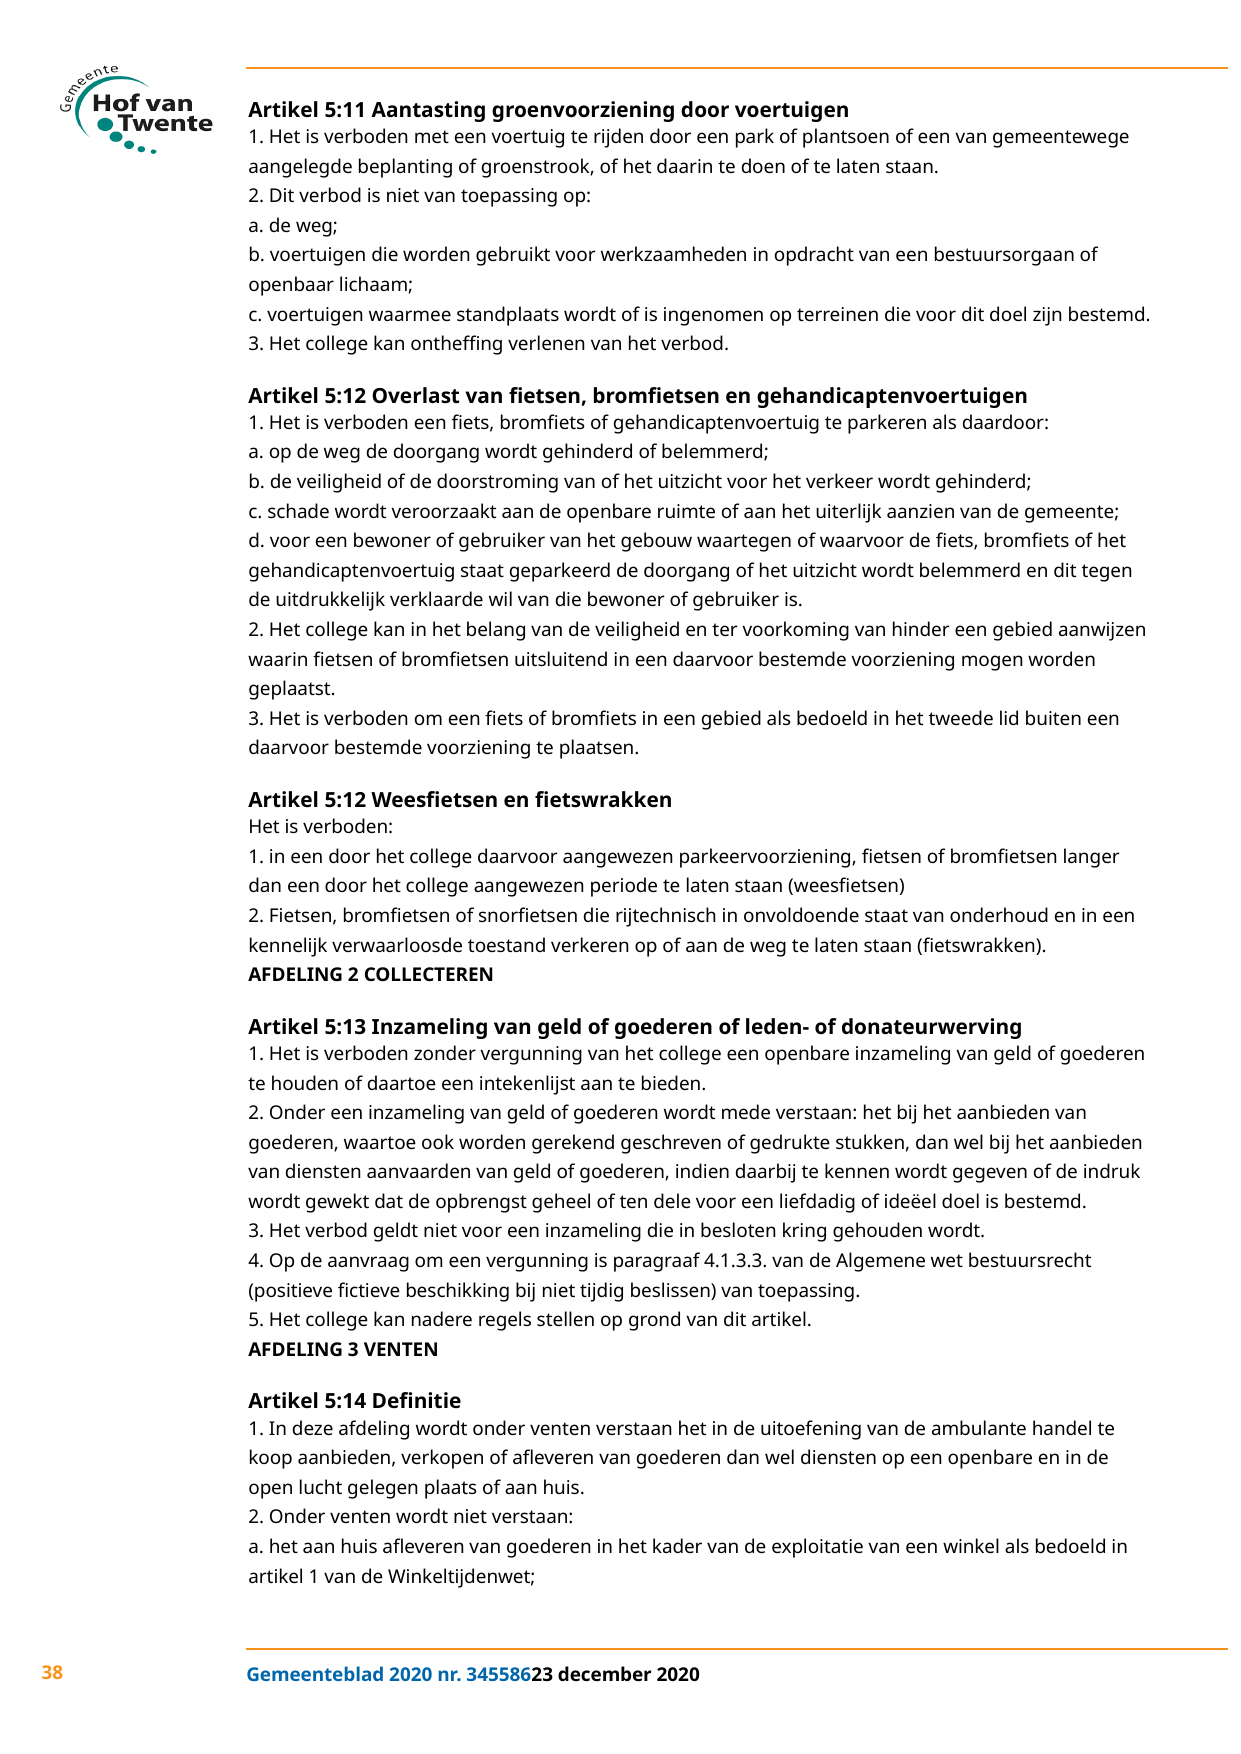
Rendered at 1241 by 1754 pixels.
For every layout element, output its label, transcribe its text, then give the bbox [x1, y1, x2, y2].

text d. voor een bewoner of gebruiker van het gebouw waartegen of waarvoor de fiets, bromfiets of het gehandicaptenvoertuig staat geparkeerd de doorgang of het uitzicht wordt belemmerd en dit tegen de uitdrukkelijk verklaarde wil van die bewoner of gebruiker is. [248, 527, 1152, 612]
text Artikel 5:12 Weesfietsen en fietswrakken [248, 785, 1152, 813]
text c. voertuigen waarmee standplaats wordt of is ingenomen op terreinen die voor dit doel zijn bestemd. [248, 301, 1152, 326]
text 1. in een door het college daarvoor aangewezen parkeervoorziening, fietsen of bromfietsen langer dan een door het college aangewezen periode te laten staan (weesfietsen) [248, 843, 1152, 898]
text 2. Het college kan in het belang van de veiligheid en ter voorkoming van hinder een gebied aanwijzen waarin fietsen of bromfietsen uitsluitend in een daarvoor bestemde voorziening mogen worden geplaatst. [248, 616, 1152, 701]
text b. voertuigen die worden gebruikt voor werkzaamheden in opdracht van een bestuursorgaan of openbaar lichaam; [248, 242, 1152, 297]
text Het is verboden: [248, 813, 1152, 839]
text 2. Dit verbod is niet van toepassing op: [248, 182, 1152, 208]
text 1. Het is verboden met een voertuig te rijden door een park of plantsoen of een van gemeentewege aangelegde beplanting of groenstrook, of het daarin te doen of te laten staan. [248, 123, 1152, 178]
text AFDELING 2 COLLECTEREN [248, 961, 1152, 987]
text 4. Op de aanvraag om een vergunning is paragraaf 4.1.3.3. van de Algemene wet bestuursrecht (positieve fictieve beschikking bij niet tijdig beslissen) van toepassing. [248, 1247, 1152, 1303]
text Artikel 5:12 Overlast van fietsen, bromfietsen en gehandicaptenvoertuigen [248, 381, 1152, 409]
text 2. Onder venten wordt niet verstaan: [248, 1504, 1152, 1529]
text 1. Het is verboden een fiets, bromfiets of gehandicaptenvoertuig te parkeren als daardoor: [248, 409, 1152, 435]
text Artikel 5:14 Definitie [248, 1386, 1152, 1415]
picture [41, 47, 231, 172]
text 5. Het college kan nadere regels stellen op grond van dit artikel. [248, 1306, 1152, 1332]
text 3. Het verbod geldt niet voor een inzameling die in besloten kring gehouden wordt. [248, 1218, 1152, 1243]
text 2. Onder een inzameling van geld of goederen wordt mede verstaan: het bij het aanbieden van goederen, waartoe ook worden gerekend geschreven of gedrukte stukken, dan wel bij het aanbieden van diensten aanvaarden van geld of goederen, indien daarbij te kennen wordt gegeven of de indruk wordt gewekt dat de opbrengst geheel of ten dele voor een liefdadig of ideëel doel is bestemd. [248, 1099, 1152, 1214]
text Artikel 5:11 Aantasting groenvoorziening door voertuigen [248, 95, 1152, 123]
text a. de weg; [248, 212, 1152, 238]
text Artikel 5:13 Inzameling van geld of goederen of leden- of donateurwerving [248, 1012, 1152, 1040]
text 3. Het is verboden om een fiets of bromfiets in een gebied als bedoeld in het tweede lid buiten een daarvoor bestemde voorziening te plaatsen. [248, 705, 1152, 760]
text c. schade wordt veroorzaakt aan de openbare ruimte of aan het uiterlijk aanzien van de gemeente; [248, 498, 1152, 524]
text a. op de weg de doorgang wordt gehinderd of belemmerd; [248, 439, 1152, 464]
text 2. Fietsen, bromfietsen of snorfietsen die rijtechnisch in onvoldoende staat van onderhoud en in een kennelijk verwaarloosde toestand verkeren op of aan de weg te laten staan (fietswrakken). [248, 902, 1152, 957]
text b. de veiligheid of de doorstroming van of het uitzicht voor het verkeer wordt gehinderd; [248, 468, 1152, 494]
text 1. Het is verboden zonder vergunning van het college een openbare inzameling van geld of goederen te houden of daartoe een intekenlijst aan te bieden. [248, 1040, 1152, 1096]
text 1. In deze afdeling wordt onder venten verstaan het in de uitoefening van de ambulante handel te koop aanbieden, verkopen of afleveren van goederen dan wel diensten op een openbare en in de open lucht gelegen plaats of aan huis. [248, 1415, 1152, 1500]
text a. het aan huis afleveren van goederen in het kader van de exploitatie van een winkel als bedoeld in artikel 1 van de Winkeltijdenwet; [248, 1533, 1152, 1588]
text 3. Het college kan ontheffing verlenen van het verbod. [248, 330, 1152, 356]
text AFDELING 3 VENTEN [248, 1336, 1152, 1362]
